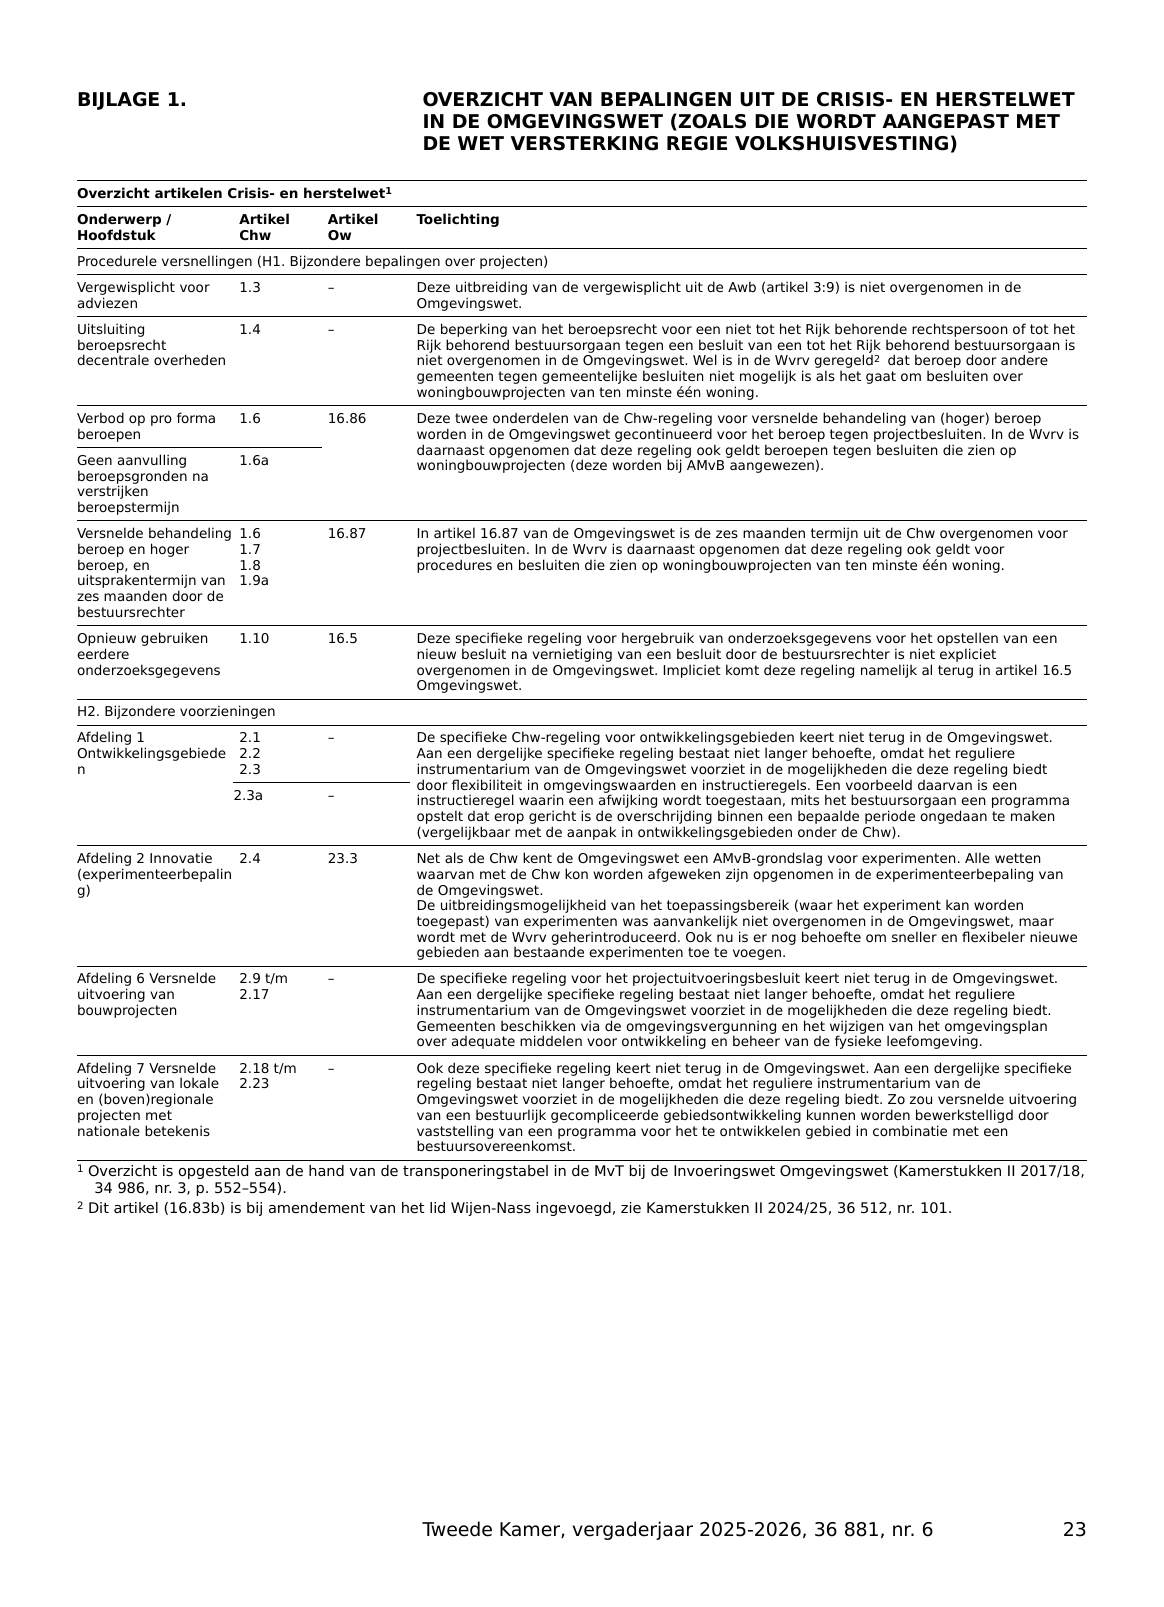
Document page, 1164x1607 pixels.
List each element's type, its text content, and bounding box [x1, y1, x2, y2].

table_cell Onderwerp / Hoofdstuk [77, 207, 233, 248]
table_cell 2.3a [233, 783, 322, 845]
table_cell Ook deze specifieke regeling keert niet terug in de Omgevingswet. Aan een dergelijke specifieke regeling bestaat niet langer behoefte, omdat het reguliere instrumentarium van de Omgevingswet voorziet in de mogelijkheden die deze regeling biedt. Zo zou versnelde uitvoering van een bestuurlijk gecompliceerde gebiedsontwikkeling kunnen worden bewerkstelligd door vaststelling van een programma voor het te ontwikkelen gebied in combinatie met een bestuursovereenkomst. [410, 1056, 1087, 1159]
table_cell Verbod op pro forma beroepen [77, 406, 233, 447]
table_cell 2.4 [233, 846, 322, 966]
table_cell In artikel 16.87 van de Omgevingswet is de zes maanden termijn uit de Chw overgenomen voor projectbesluiten. In de Wvrv is daarnaast opgenomen dat deze regeling ook geldt voor procedures en besluiten die zien op woningbouwprojecten van ten minste één woning. [410, 521, 1087, 625]
table_cell 2.1 2.2 2.3 [233, 726, 322, 782]
table_cell – [322, 275, 410, 316]
table_cell 16.5 [322, 626, 410, 698]
table_cell 1.6a [233, 448, 322, 520]
table_cell De specifieke regeling voor het projectuitvoeringsbesluit keert niet terug in de Omgevingswet. Aan een dergelijke specifieke regeling bestaat niet langer behoefte, omdat het reguliere instrumentarium van de Omgevingswet voorziet in de mogelijkheden die deze regeling biedt. Gemeenten beschikken via de omgevingsvergunning en het wijzigen van het omgevingsplan over adequate middelen voor ontwikkeling en beheer van de fysieke leefomgeving. [410, 967, 1087, 1055]
table_cell Artikel Chw [233, 207, 322, 248]
table_cell Afdeling 2 Innovatie (experimenteerbepaling) [77, 846, 233, 966]
table_cell 1.3 [233, 275, 322, 316]
table_cell Toelichting [410, 207, 1087, 248]
table_cell Deze specifieke regeling voor hergebruik van onderzoeksgegevens voor het opstellen van een nieuw besluit na vernietiging van een besluit door de bestuursrechter is niet expliciet overgenomen in de Omgevingswet. Impliciet komt deze regeling namelijk al terug in artikel 16.5 Omgevingswet. [410, 626, 1087, 698]
table_cell De specifieke Chw-regeling voor ontwikkelingsgebieden keert niet terug in de Omgevingswet. Aan een dergelijke specifieke regeling bestaat niet langer behoefte, omdat het reguliere instrumentarium van de Omgevingswet voorziet in de mogelijkheden die deze regeling biedt door flexibiliteit in omgevingswaarden en instructieregels. Een voorbeeld daarvan is een instructieregel waarin een afwijking wordt toegestaan, mits het bestuursorgaan een programma opstelt dat erop gericht is de overschrijding binnen een bepaalde periode ongedaan te maken (vergelijkbaar met de aanpak in ontwikkelingsgebieden onder de Chw). [410, 726, 1087, 845]
table_cell Artikel Ow [322, 207, 410, 248]
table_cell Versnelde behandeling beroep en hoger beroep, en uitsprakentermijn van zes maanden door de bestuursrechter [77, 521, 233, 625]
table_cell De beperking van het beroepsrecht voor een niet tot het Rijk behorende rechtspersoon of tot het Rijk behorend bestuursorgaan tegen een besluit van een tot het Rijk behorend bestuursorgaan is niet overgenomen in de Omgevingswet. Wel is in de Wvrv geregeld2 dat beroep door andere gemeenten tegen gemeentelijke besluiten niet mogelijk is als het gaat om besluiten over woningbouwprojecten van ten minste één woning. [410, 317, 1087, 405]
table_cell 23.3 [322, 846, 410, 966]
table_cell H2. Bijzondere voorzieningen [77, 700, 1087, 724]
table_cell – [322, 783, 410, 845]
table_cell 1.10 [233, 626, 322, 698]
table_cell Geen aanvulling beroepsgronden na verstrijken beroepstermijn [77, 448, 233, 520]
table_cell 16.86 [322, 406, 410, 520]
table_cell – [322, 726, 410, 782]
table_cell Opnieuw gebruiken eerdere onderzoeksgegevens [77, 626, 233, 698]
table_cell 1.6 [233, 406, 322, 447]
table_cell Uitsluiting beroepsrecht decentrale overheden [77, 317, 233, 405]
table_cell Procedurele versnellingen (H1. Bijzondere bepalingen over projecten) [77, 249, 1087, 274]
table_cell 1.4 [233, 317, 322, 405]
table_cell – [322, 317, 410, 405]
table_cell 16.87 [322, 521, 410, 625]
table_cell – [322, 967, 410, 1055]
subtitle BIJLAGE 1. OVERZICHT VAN BEPALINGEN UIT DE CRISIS- EN HERSTELWET IN DE OMGEVINGSWET (ZOALS DIE WORDT AANGEPAST MET DE WET VERSTERKING REGIE VOLKSHUISVESTING) [77, 89, 1087, 155]
table_cell Vergewisplicht voor adviezen [77, 275, 233, 316]
table_cell Deze uitbreiding van de vergewisplicht uit de Awb (artikel 3:9) is niet overgenomen in de Omgevingswet. [410, 275, 1087, 316]
table_cell Net als de Chw kent de Omgevingswet een AMvB-grondslag voor experimenten. Alle wetten waarvan met de Chw kon worden afgeweken zijn opgenomen in de experimenteerbepaling van de Omgevingswet. De uitbreidingsmogelijkheid van het toepassingsbereik (waar het experiment kan worden toegepast) van experimenten was aanvankelijk niet overgenomen in de Omgevingswet, maar wordt met de Wvrv geherintroduceerd. Ook nu is er nog behoefte om sneller en flexibeler nieuwe gebieden aan bestaande experimenten toe te voegen. [410, 846, 1087, 966]
table_cell Afdeling 1 Ontwikkelingsgebieden [77, 726, 233, 845]
table_cell 1 Overzicht is opgesteld aan de hand van de transponeringstabel in de MvT bij de Invoeringswet Omgevingswet (Kamerstukken II 2017/18, 34 986, nr. 3, p. 552–554). 2 Dit artikel (16.83b) is bij amendement van het lid Wijen-Nass ingevoegd, zie Kamerstukken II 2024/25, 36 512, nr. 101. [77, 1161, 1087, 1217]
table_cell 1.6 1.7 1.8 1.9a [233, 521, 322, 625]
table_cell Afdeling 6 Versnelde uitvoering van bouwprojecten [77, 967, 233, 1055]
table_cell 2.18 t/m 2.23 [233, 1056, 322, 1159]
table_cell – [322, 1056, 410, 1159]
table_cell Afdeling 7 Versnelde uitvoering van lokale en (boven)regionale projecten met nationale betekenis [77, 1056, 233, 1159]
table_header Overzicht artikelen Crisis- en herstelwet1 [77, 181, 1087, 206]
table_cell Deze twee onderdelen van de Chw-regeling voor versnelde behandeling van (hoger) beroep worden in de Omgevingswet gecontinueerd voor het beroep tegen projectbesluiten. In de Wvrv is daarnaast opgenomen dat deze regeling ook geldt beroepen tegen besluiten die zien op woningbouwprojecten (deze worden bij AMvB aangewezen). [410, 406, 1087, 520]
table_cell 2.9 t/m 2.17 [233, 967, 322, 1055]
